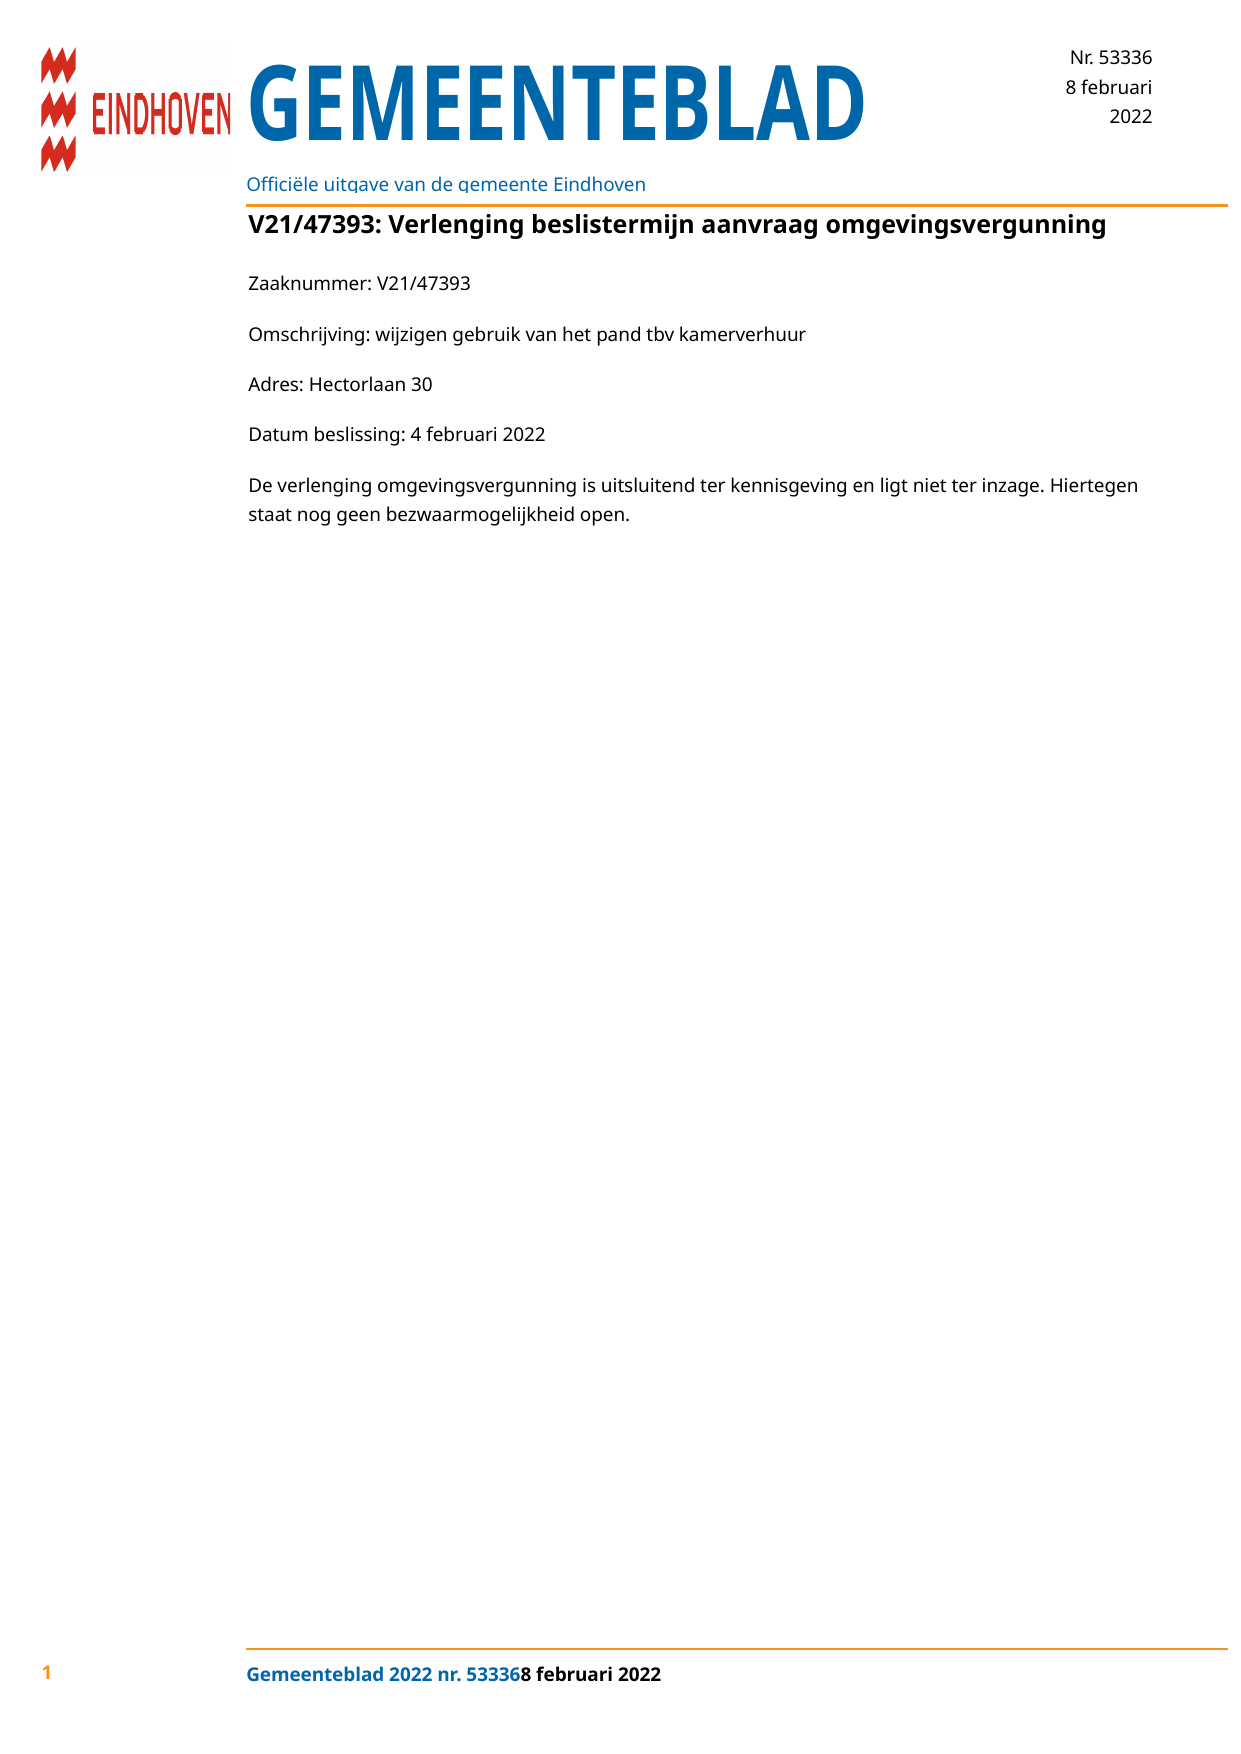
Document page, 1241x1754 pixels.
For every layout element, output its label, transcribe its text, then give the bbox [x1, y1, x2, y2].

text V21/47393: Verlenging beslistermijn aanvraag omgevingsvergunning [248, 207, 1152, 241]
text Zaaknummer: V21/47393 [248, 270, 1152, 296]
picture [41, 47, 231, 172]
text Omschrijving: wijzigen gebruik van het pand tbv kamerverhuur [248, 321, 1152, 346]
text Datum beslissing: 4 februari 2022 [248, 422, 1152, 447]
text Adres: Hectorlaan 30 [248, 371, 1152, 397]
text De verlenging omgevingsvergunning is uitsluitend ter kennisgeving en ligt niet ter inzage. Hiertegen staat nog geen bezwaarmogelijkheid open. [248, 472, 1152, 527]
